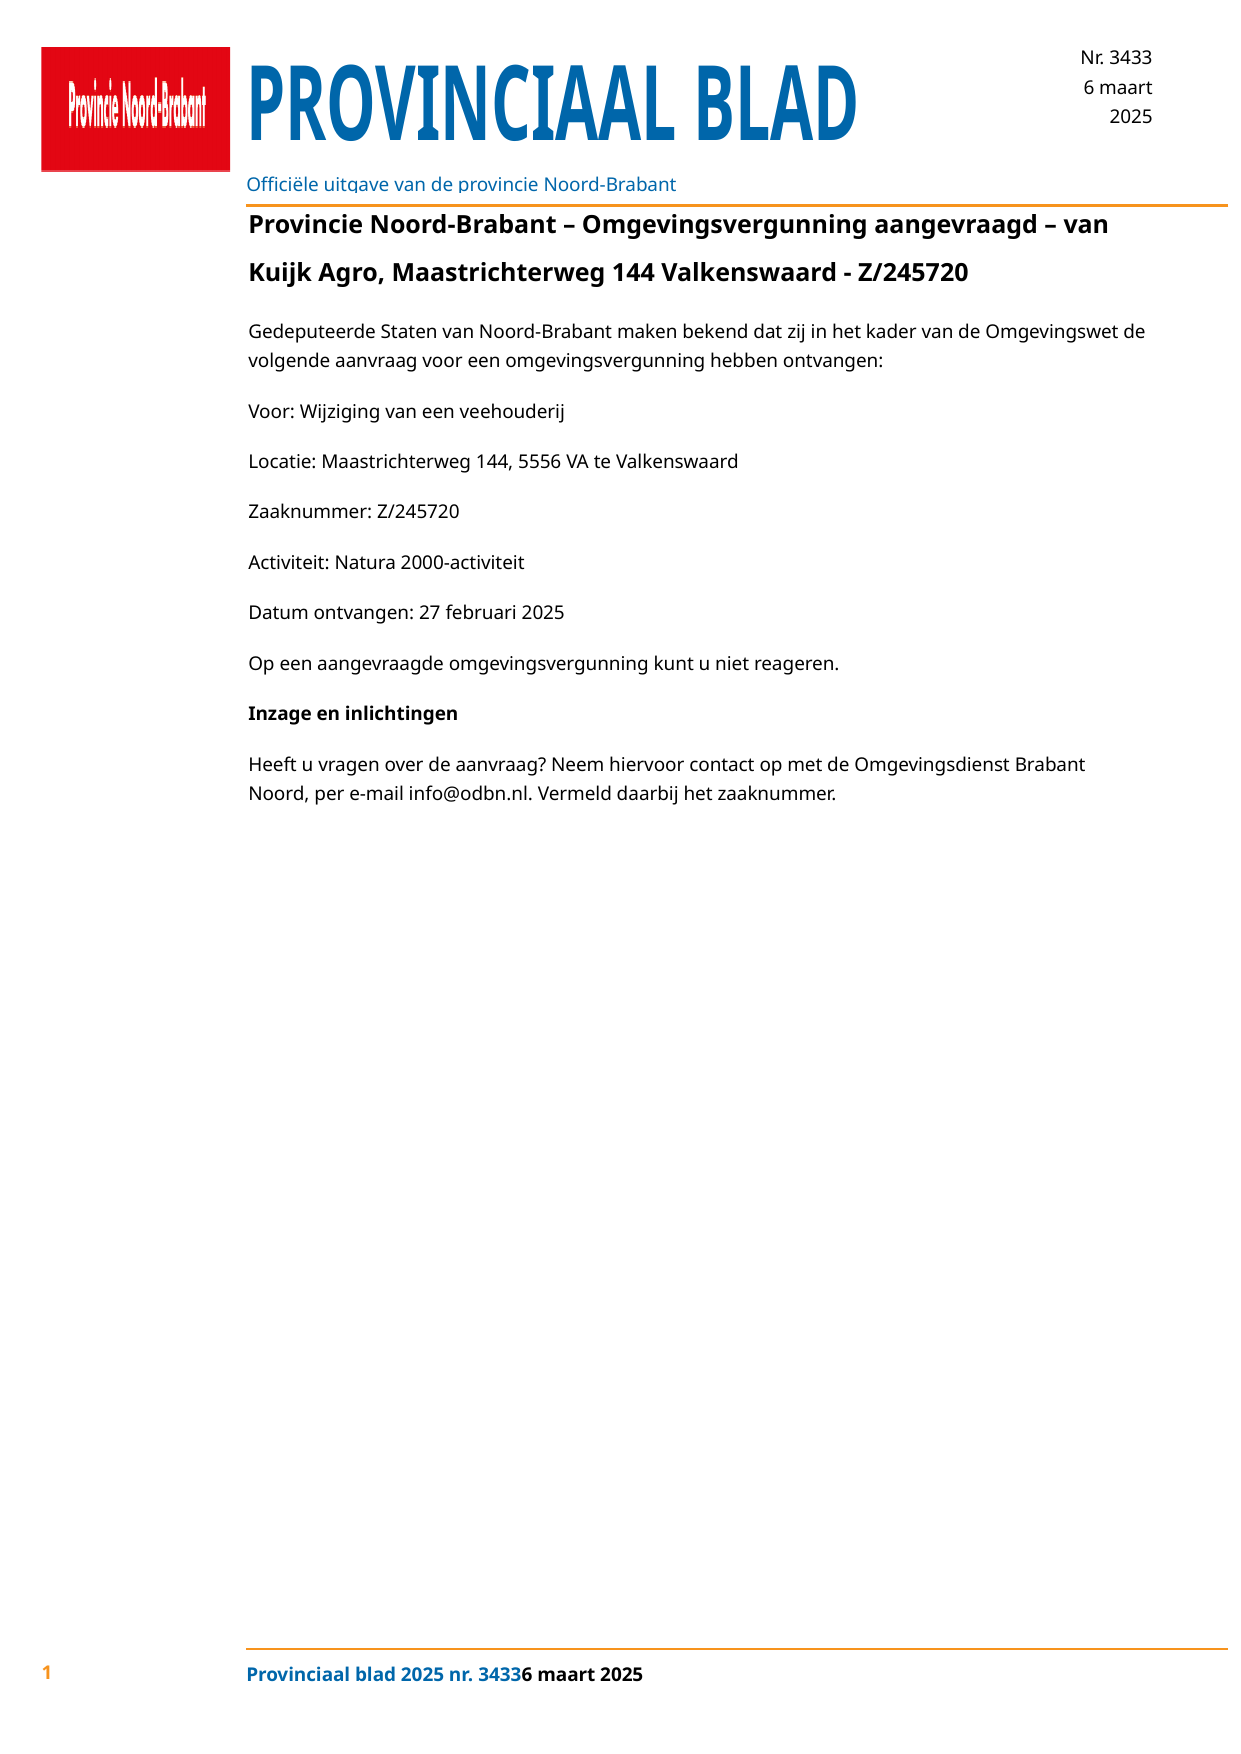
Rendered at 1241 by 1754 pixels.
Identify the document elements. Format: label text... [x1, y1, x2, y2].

text Heeft u vragen over de aanvraag? Neem hiervoor contact op met de Omgevingsdienst Brabant Noord, per e-mail info@odbn.nl. Vermeld daarbij het zaaknummer. [248, 751, 1152, 806]
text Op een aangevraagde omgevingsvergunning kunt u niet reageren. [248, 650, 1152, 676]
picture [41, 47, 231, 172]
text Voor: Wijziging van een veehouderij [248, 398, 1152, 424]
text Zaaknummer: Z/245720 [248, 499, 1152, 524]
text Activiteit: Natura 2000-activiteit [248, 549, 1152, 575]
text Gedeputeerde Staten van Noord-Brabant maken bekend dat zij in het kader van de Omgevingswet de volgende aanvraag voor een omgevingsvergunning hebben ontvangen: [248, 318, 1152, 373]
text Inzage en inlichtingen [248, 700, 1152, 726]
text Datum ontvangen: 27 februari 2025 [248, 599, 1152, 625]
text Provincie Noord-Brabant – Omgevingsvergunning aangevraagd – van Kuijk Agro, Maastrichterweg 144 Valkenswaard - Z/245720 [248, 207, 1152, 288]
text Locatie: Maastrichterweg 144, 5556 VA te Valkenswaard [248, 448, 1152, 474]
